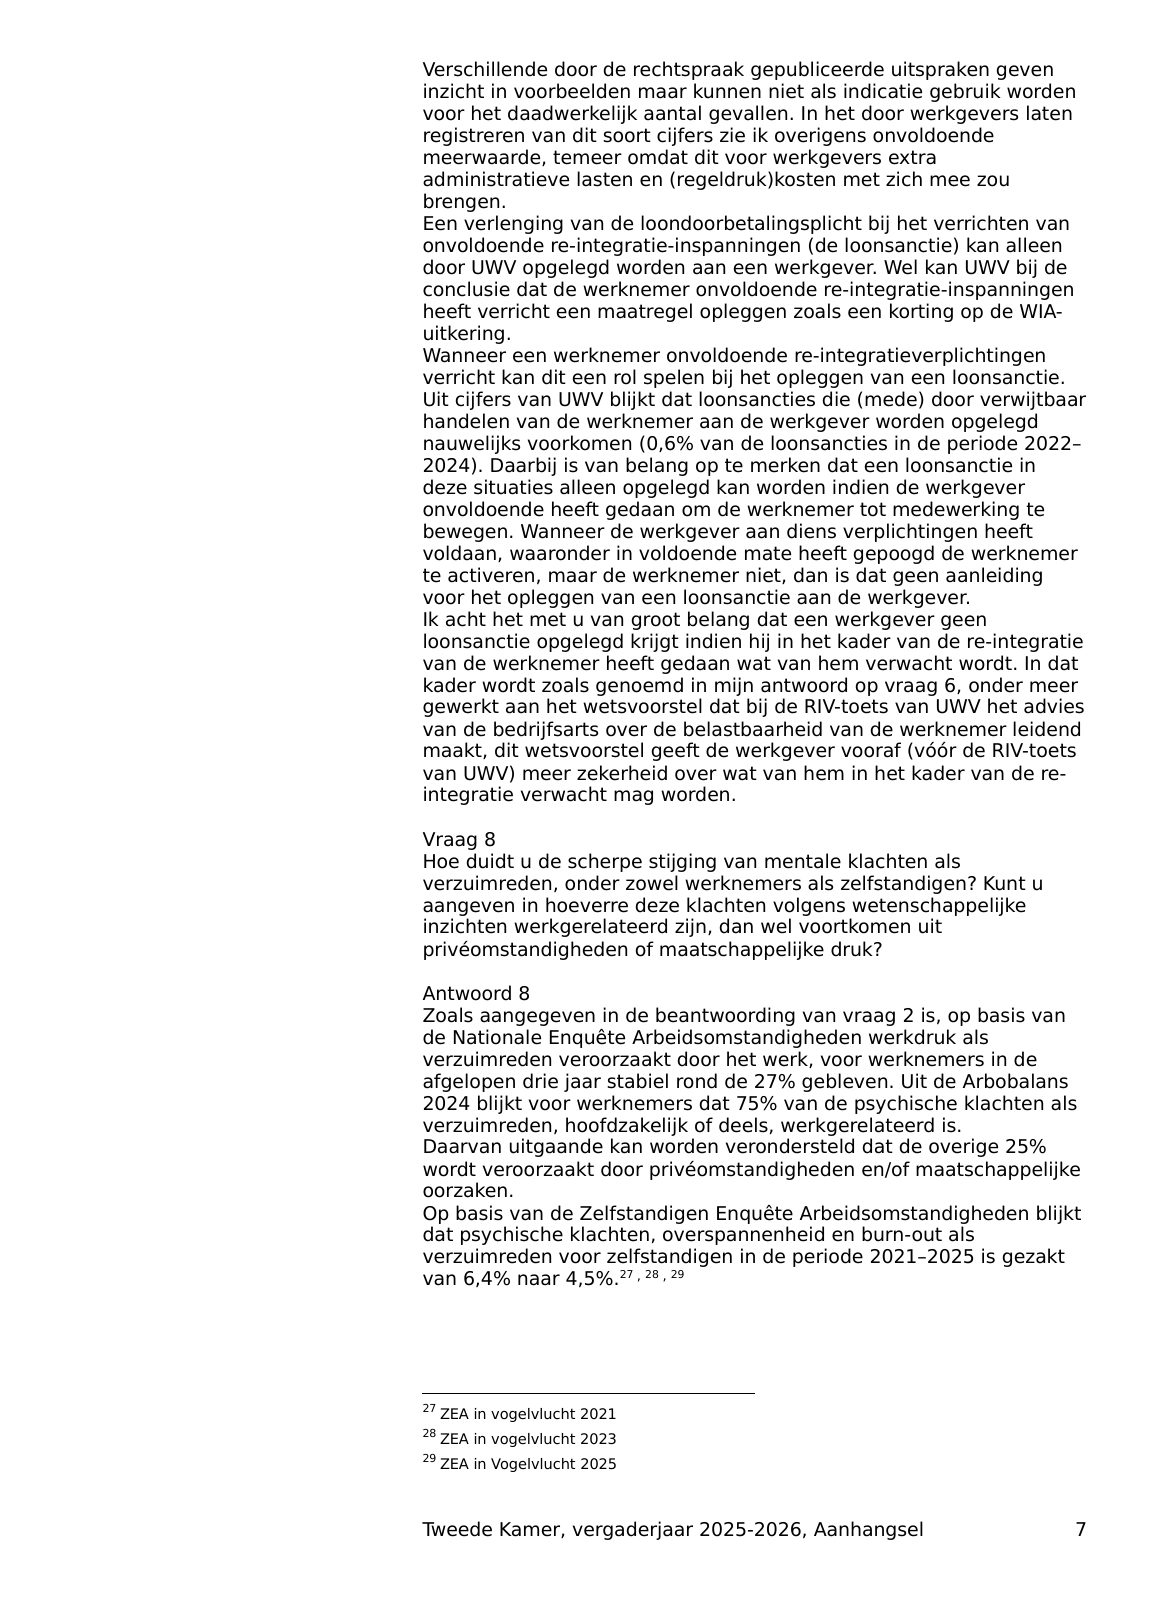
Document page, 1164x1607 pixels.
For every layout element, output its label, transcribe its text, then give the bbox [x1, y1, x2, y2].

text Zoals aangegeven in de beantwoording van vraag 2 is, op basis van de Nationale Enquête Arbeidsomstandigheden werkdruk als verzuimreden veroorzaakt door het werk, voor werknemers in de afgelopen drie jaar stabiel rond de 27% gebleven. Uit de Arbobalans 2024 blijkt voor werknemers dat 75% van de psychische klachten als verzuimreden, hoofdzakelijk of deels, werkgerelateerd is. [422, 1004, 1087, 1136]
text Vraag 8 [422, 828, 1087, 851]
text Ik acht het met u van groot belang dat een werkgever geen loonsanctie opgelegd krijgt indien hij in het kader van de re-integratie van de werknemer heeft gedaan wat van hem verwacht wordt. In dat kader wordt zoals genoemd in mijn antwoord op vraag 6, onder meer gewerkt aan het wetsvoorstel dat bij de RIV-toets van UWV het advies van de bedrijfsarts over de belastbaarheid van de werknemer leidend maakt, dit wetsvoorstel geeft de werkgever vooraf (vóór de RIV-toets van UWV) meer zekerheid over wat van hem in het kader van de re-integratie verwacht mag worden. [422, 608, 1087, 806]
text Daarvan uitgaande kan worden verondersteld dat de overige 25% wordt veroorzaakt door privéomstandigheden en/of maatschappelijke oorzaken. [422, 1136, 1087, 1202]
text Op basis van de Zelfstandigen Enquête Arbeidsomstandigheden blijkt dat psychische klachten, overspannenheid en burn-out als verzuimreden voor zelfstandigen in de periode 2021–2025 is gezakt van 6,4% naar 4,5%., , [422, 1202, 1087, 1290]
text ZEA in vogelvlucht 2021 [422, 1402, 1087, 1424]
text ZEA in vogelvlucht 2023 [422, 1427, 1087, 1449]
text Wanneer een werknemer onvoldoende re-integratieverplichtingen verricht kan dit een rol spelen bij het opleggen van een loonsanctie. Uit cijfers van UWV blijkt dat loonsancties die (mede) door verwijtbaar handelen van de werknemer aan de werkgever worden opgelegd nauwelijks voorkomen (0,6% van de loonsancties in de periode 2022–2024). Daarbij is van belang op te merken dat een loonsanctie in deze situaties alleen opgelegd kan worden indien de werkgever onvoldoende heeft gedaan om de werknemer tot medewerking te bewegen. Wanneer de werkgever aan diens verplichtingen heeft voldaan, waaronder in voldoende mate heeft gepoogd de werknemer te activeren, maar de werknemer niet, dan is dat geen aanleiding voor het opleggen van een loonsanctie aan de werkgever. [422, 345, 1087, 608]
text Verschillende door de rechtspraak gepubliceerde uitspraken geven inzicht in voorbeelden maar kunnen niet als indicatie gebruik worden voor het daadwerkelijk aantal gevallen. In het door werkgevers laten registreren van dit soort cijfers zie ik overigens onvoldoende meerwaarde, temeer omdat dit voor werkgevers extra administratieve lasten en (regeldruk)kosten met zich mee zou brengen. [422, 59, 1087, 213]
text Antwoord 8 [422, 983, 1087, 1004]
text Hoe duidt u de scherpe stijging van mentale klachten als verzuimreden, onder zowel werknemers als zelfstandigen? Kunt u aangeven in hoeverre deze klachten volgens wetenschappelijke inzichten werkgerelateerd zijn, dan wel voortkomen uit privéomstandigheden of maatschappelijke druk? [422, 851, 1087, 960]
text Een verlenging van de loondoorbetalingsplicht bij het verrichten van onvoldoende re-integratie-inspanningen (de loonsanctie) kan alleen door UWV opgelegd worden aan een werkgever. Wel kan UWV bij de conclusie dat de werknemer onvoldoende re-integratie-inspanningen heeft verricht een maatregel opleggen zoals een korting op de WIA-uitkering. [422, 213, 1087, 345]
text ZEA in Vogelvlucht 2025 [422, 1452, 1087, 1474]
